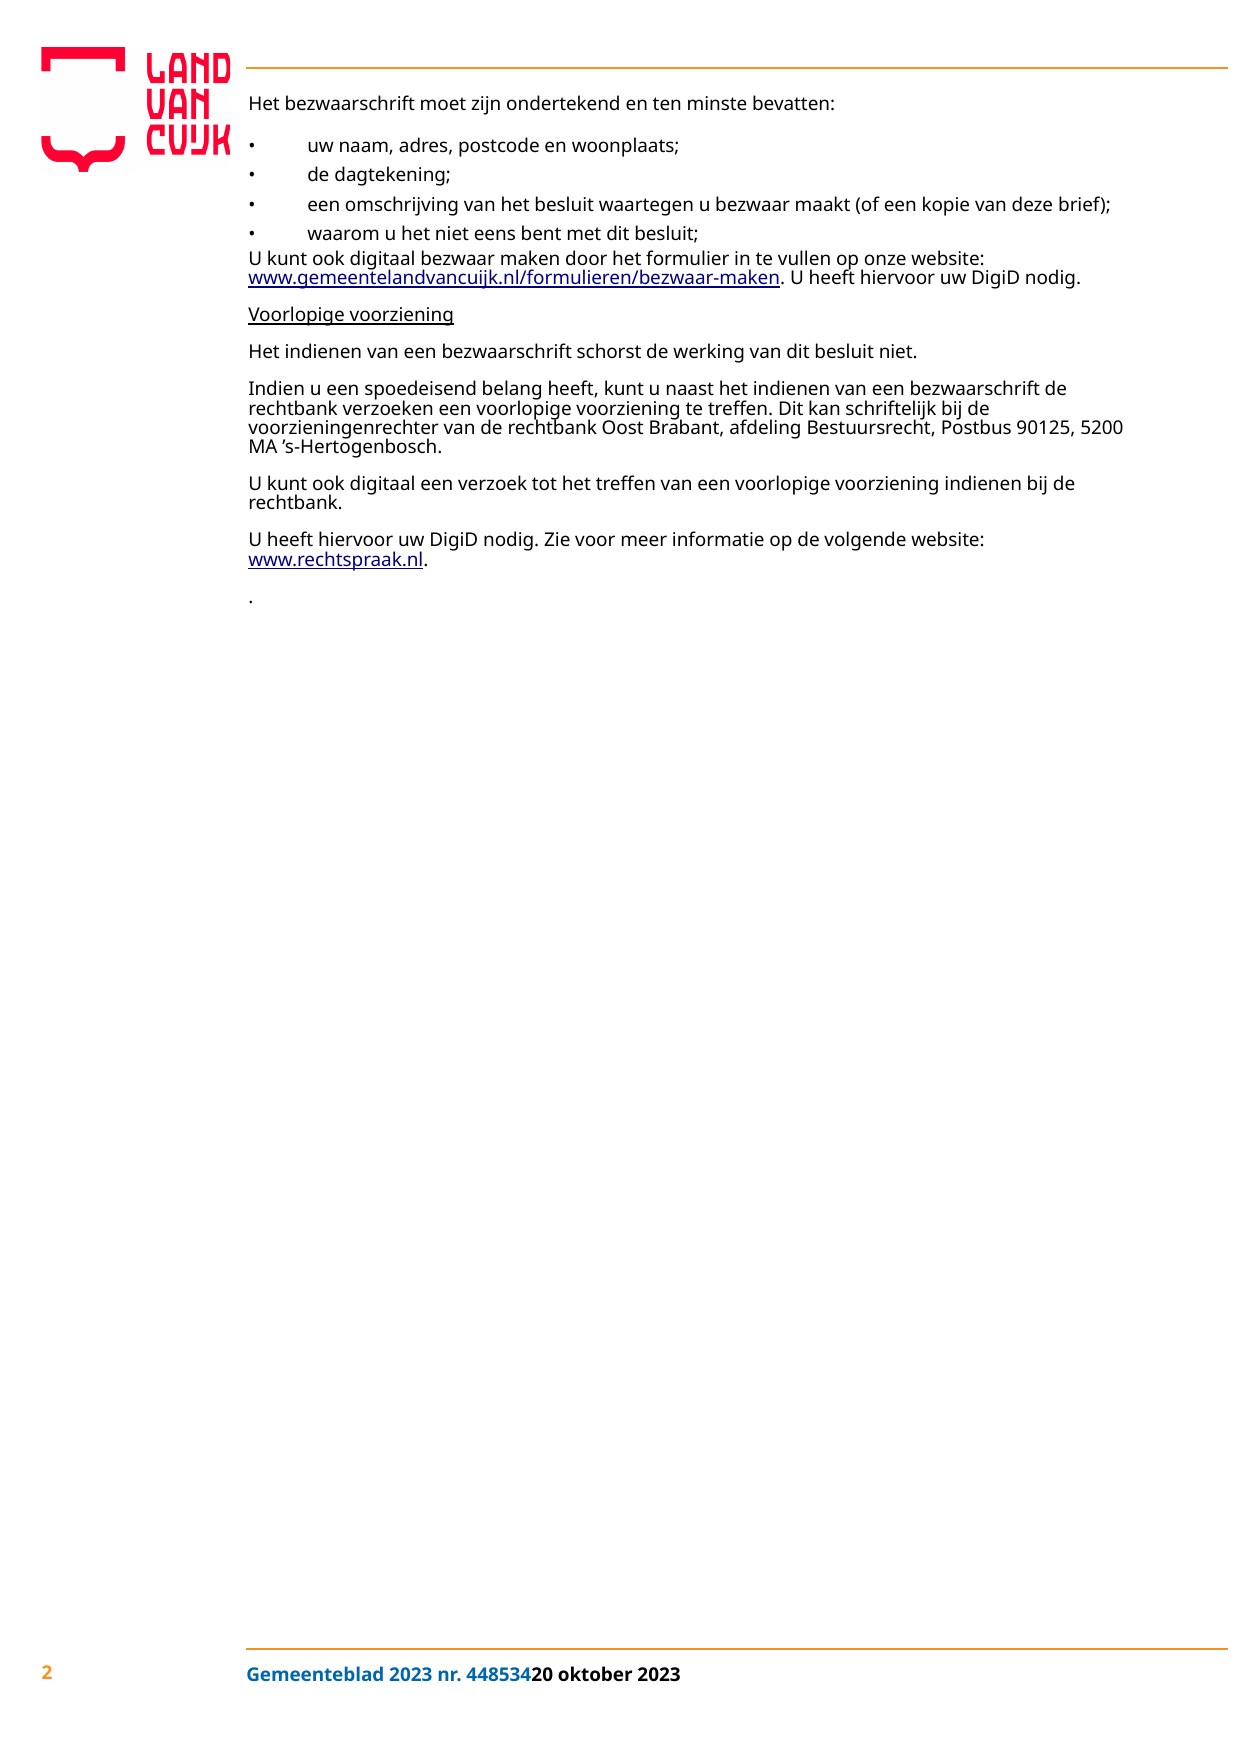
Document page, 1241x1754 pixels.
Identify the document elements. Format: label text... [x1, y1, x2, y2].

list waarom u het niet eens bent met dit besluit; [248, 221, 1152, 246]
list een omschrijving van het besluit waartegen u bezwaar maakt (of een kopie van deze brief); [248, 191, 1152, 217]
text U kunt ook digitaal bezwaar maken door het formulier in te vullen op onze website: www.gemeentelandvancuijk.nl/formulieren/bezwaar-maken. U heeft hiervoor uw DigiD nodig. [248, 250, 1152, 289]
picture [41, 47, 231, 172]
text U heeft hiervoor uw DigiD nodig. Zie voor meer informatie op de volgende website: www.rechtspraak.nl. [248, 531, 1152, 570]
text Het bezwaarschrift moet zijn ondertekend en ten minste bevatten: [248, 95, 1152, 114]
text . [248, 588, 1152, 607]
text Het indienen van een bezwaarschrift schorst de werking van dit besluit niet. [248, 343, 1152, 363]
text Indien u een spoedeisend belang heeft, kunt u naast het indienen van een bezwaarschrift de rechtbank verzoeken een voorlopige voorziening te treffen. Dit kan schriftelijk bij de voorzieningenrechter van de rechtbank Oost Brabant, afdeling Bestuursrecht, Postbus 90125, 5200 MA ’s-Hertogenbosch. [248, 380, 1152, 457]
list de dagtekening; [248, 161, 1152, 187]
text U kunt ook digitaal een verzoek tot het treffen van een voorlopige voorziening indienen bij de rechtbank. [248, 475, 1152, 514]
text Voorlopige voorziening [248, 306, 1152, 326]
list uw naam, adres, postcode en woonplaats; [248, 132, 1152, 157]
